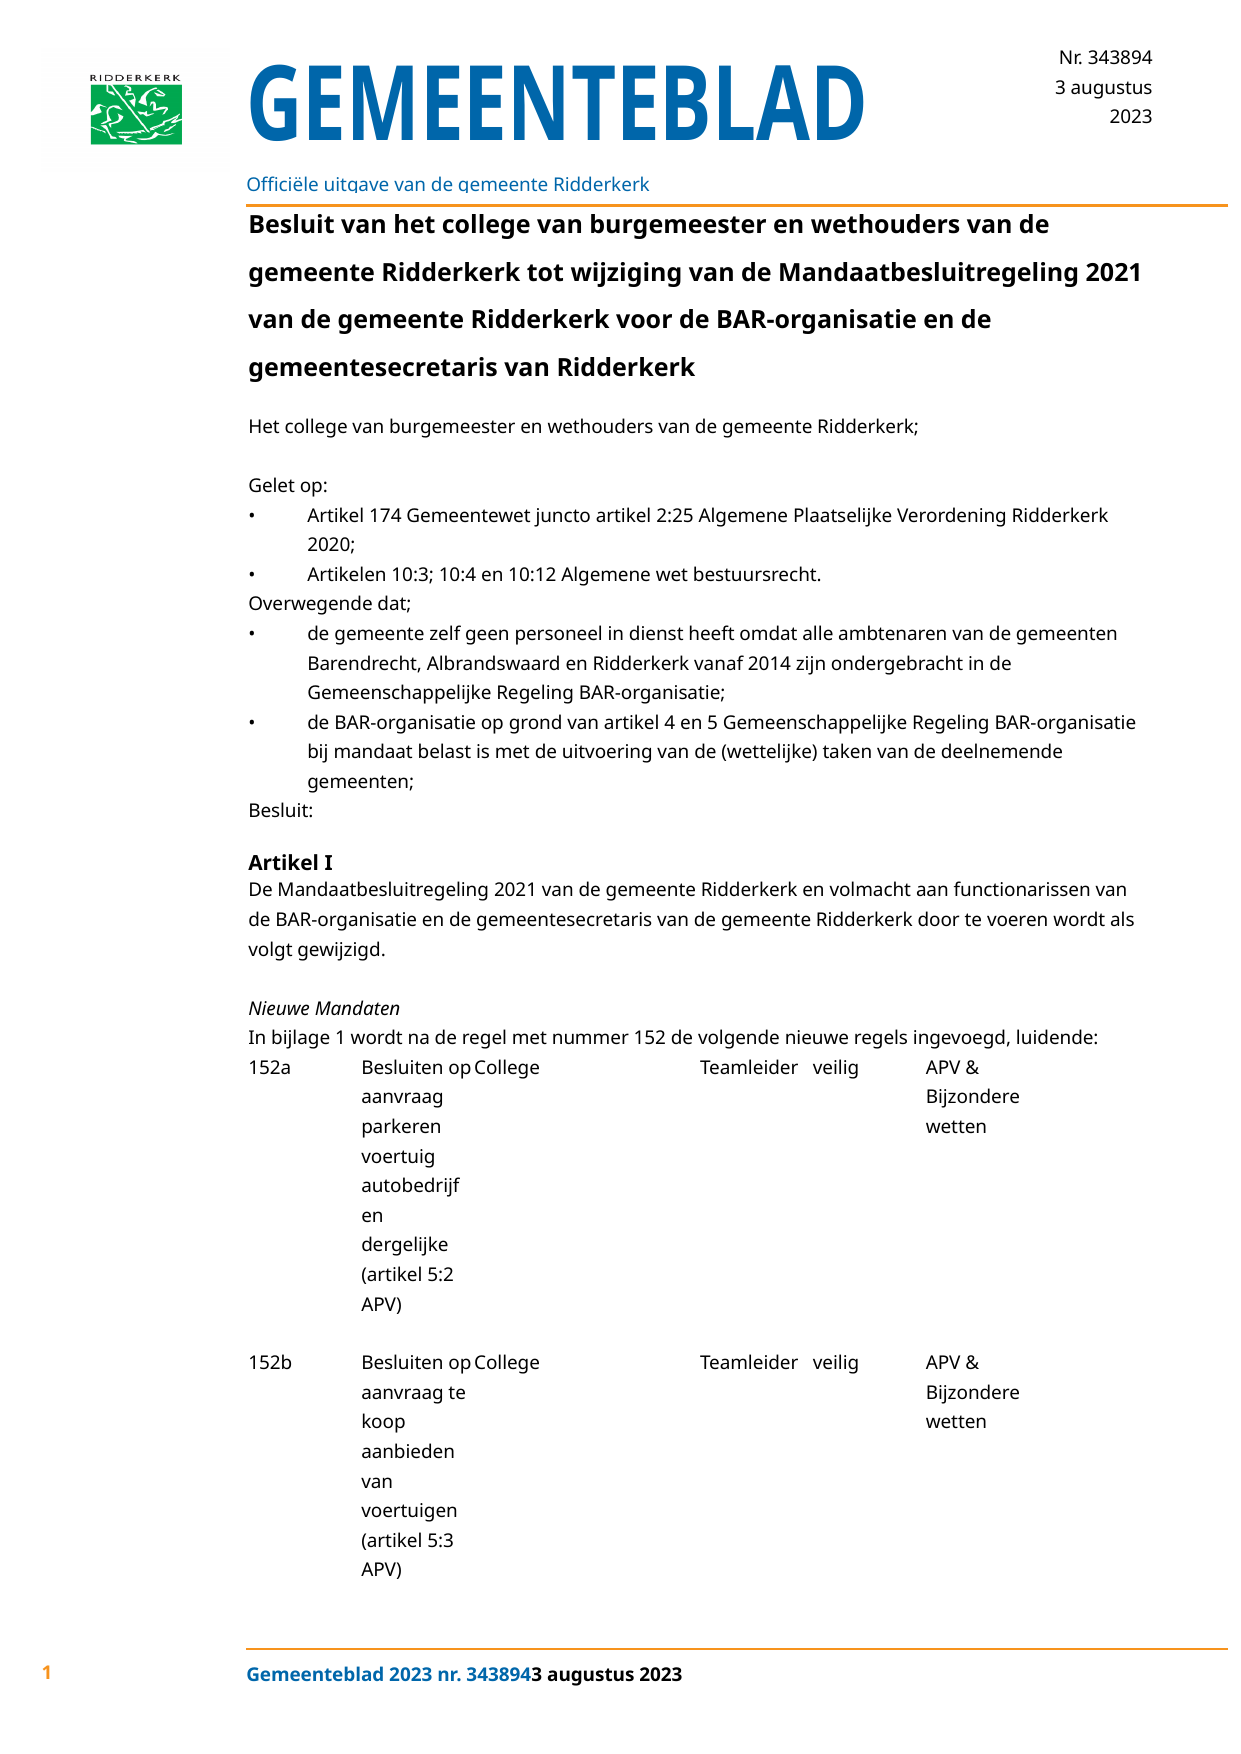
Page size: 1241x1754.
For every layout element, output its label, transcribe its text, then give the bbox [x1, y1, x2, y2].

text In bijlage 1 wordt na de regel met nummer 152 de volgende nieuwe regels ingevoegd, luidende: [248, 1024, 1152, 1050]
table_header APV & Bijzondere wetten [926, 1350, 1038, 1582]
table_header [587, 1350, 700, 1582]
picture [41, 47, 231, 172]
table_header [587, 1054, 700, 1317]
table_header College [474, 1350, 587, 1582]
table_header [1039, 1350, 1152, 1582]
text Het college van burgemeester en wethouders van de gemeente Ridderkerk; [248, 413, 1152, 439]
text Nieuwe Mandaten [248, 995, 1152, 1021]
text Artikel I [248, 848, 1152, 877]
table_header Besluiten op aanvraag parkeren voertuig autobedrijf en dergelijke (artikel 5:2 APV) [361, 1054, 474, 1317]
table_header veilig [813, 1054, 926, 1317]
text De Mandaatbesluitregeling 2021 van de gemeente Ridderkerk en volmacht aan functionarissen van de BAR-organisatie en de gemeentesecretaris van de gemeente Ridderkerk door te voeren wordt als volgt gewijzigd. [248, 877, 1152, 961]
table_header Teamleider [700, 1350, 813, 1582]
table_header [1039, 1054, 1152, 1317]
text Besluit van het college van burgemeester en wethouders van de gemeente Ridderkerk tot wijziging van de Mandaatbesluitregeling 2021 van de gemeente Ridderkerk voor de BAR-organisatie en de gemeentesecretaris van Ridderkerk [248, 207, 1152, 384]
list de BAR-organisatie op grond van artikel 4 en 5 Gemeenschappelijke Regeling BAR-organisatie bij mandaat belast is met de uitvoering van de (wettelijke) taken van de deelnemende gemeenten; [248, 709, 1152, 794]
table_header veilig [813, 1350, 926, 1582]
table_header Teamleider [700, 1054, 813, 1317]
table_header APV & Bijzondere wetten [926, 1054, 1038, 1317]
list Artikelen 10:3; 10:4 en 10:12 Algemene wet bestuursrecht. [248, 561, 1152, 587]
list Artikel 174 Gemeentewet juncto artikel 2:25 Algemene Plaatselijke Verordening Ridderkerk 2020; [248, 502, 1152, 557]
text Besluit: [248, 798, 1152, 823]
table_header 152b [248, 1350, 361, 1582]
table_header College [474, 1054, 587, 1317]
list de gemeente zelf geen personeel in dienst heeft omdat alle ambtenaren van de gemeenten Barendrecht, Albrandswaard en Ridderkerk vanaf 2014 zijn ondergebracht in de Gemeenschappelijke Regeling BAR-organisatie; [248, 620, 1152, 705]
table_header 152a [248, 1054, 361, 1317]
table_header Besluiten op aanvraag te koop aanbieden van voertuigen (artikel 5:3 APV) [361, 1350, 474, 1582]
text Gelet op: [248, 472, 1152, 498]
text Overwegende dat; [248, 591, 1152, 616]
